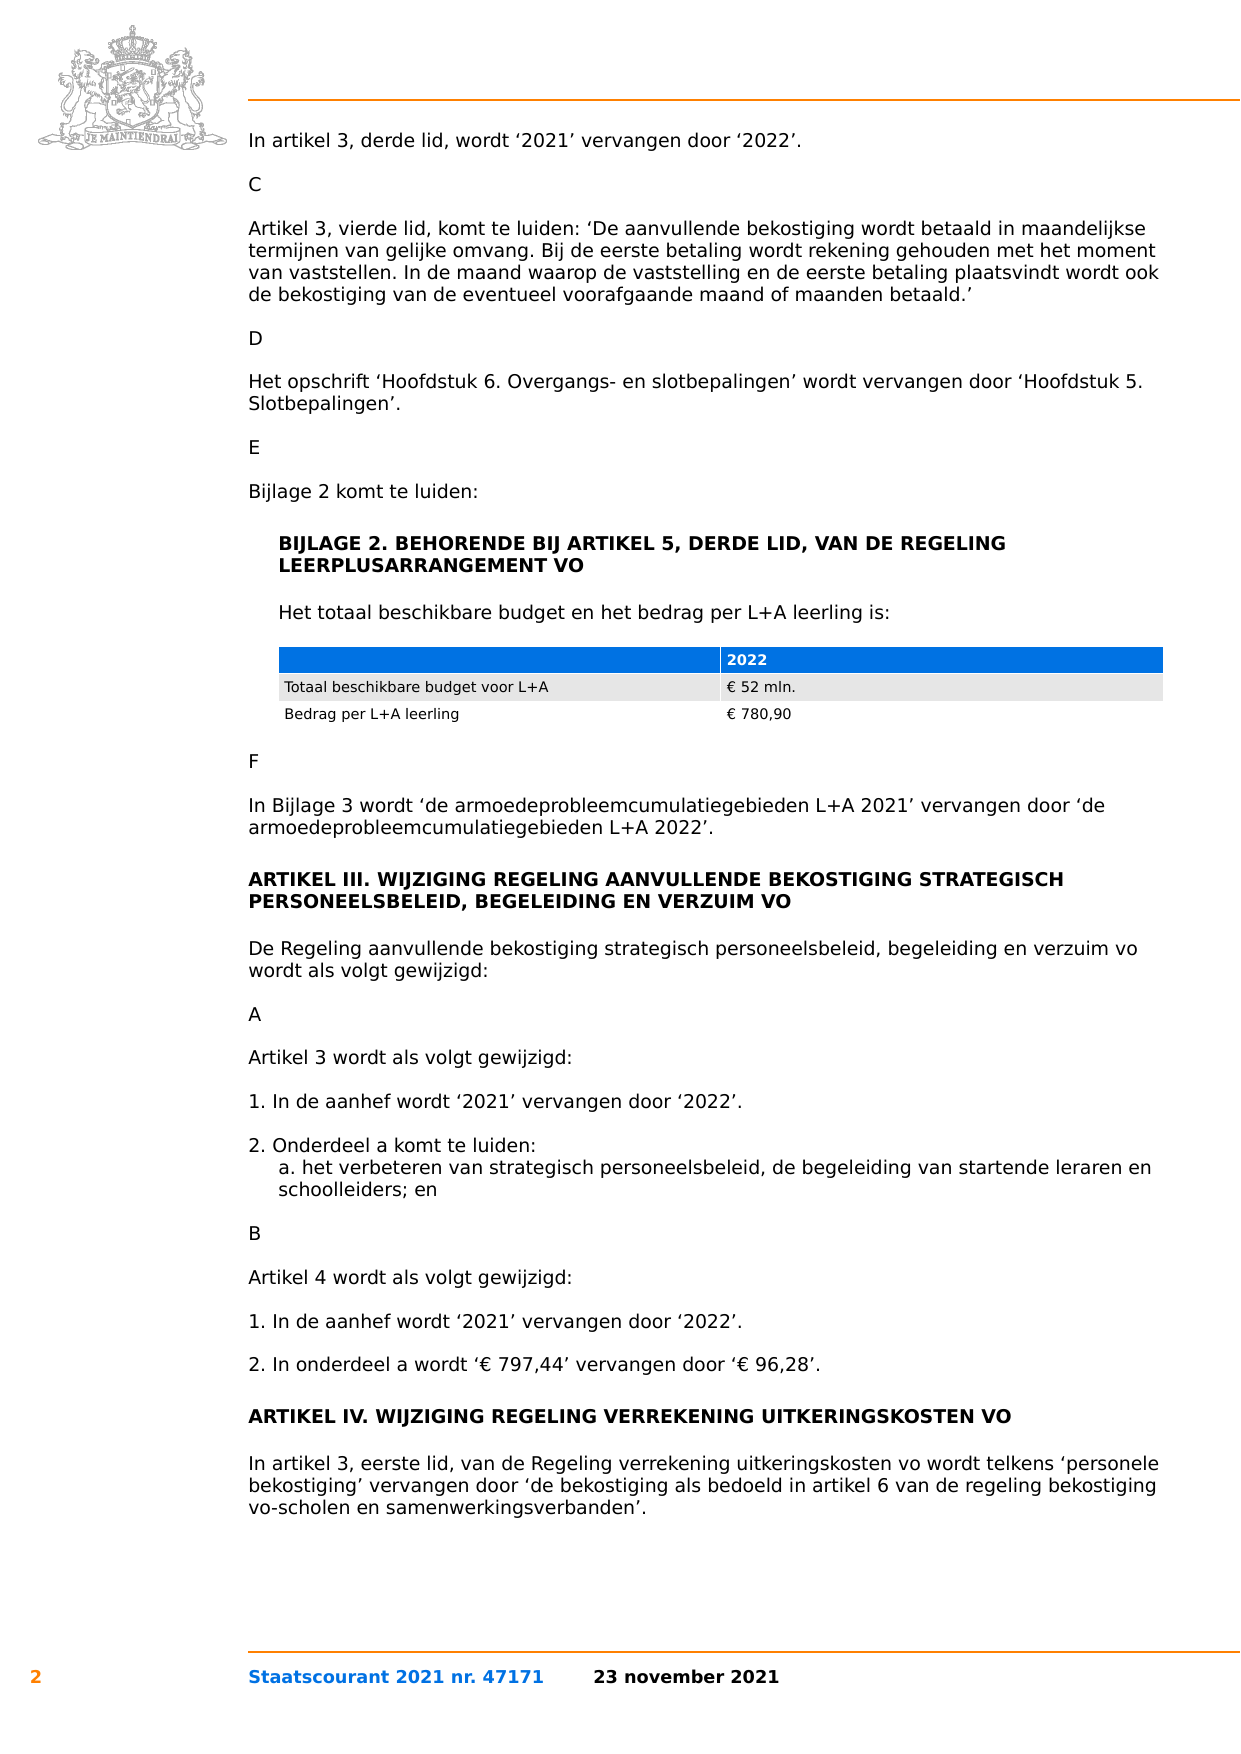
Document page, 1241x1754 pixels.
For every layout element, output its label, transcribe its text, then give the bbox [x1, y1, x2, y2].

subtitle ARTIKEL IV. WIJZIGING REGELING VERREKENING UITKERINGSKOSTEN VO [248, 1406, 1163, 1428]
text B [248, 1223, 1163, 1245]
text A [248, 1003, 1163, 1025]
text Artikel 3 wordt als volgt gewijzigd: [248, 1047, 1163, 1069]
table_header 2022 [721, 647, 1163, 673]
text 2. In onderdeel a wordt ‘€ 797,44’ vervangen door ‘€ 96,28’. [248, 1354, 1163, 1376]
text In artikel 3, derde lid, wordt ‘2021’ vervangen door ‘2022’. [248, 130, 1163, 152]
text 2. Onderdeel a komt te luiden: [248, 1135, 1163, 1157]
text D [248, 327, 1163, 349]
text Artikel 3, vierde lid, komt te luiden: ‘De aanvullende bekostiging wordt betaald in maandelijkse termijnen van gelijke omvang. Bij de eerste betaling wordt rekening gehouden met het moment van vaststellen. In de maand waarop de vaststelling en de eerste betaling plaatsvindt wordt ook de bekostiging van de eventueel voorafgaande maand of maanden betaald.’ [248, 218, 1163, 306]
text C [248, 174, 1163, 196]
text In Bijlage 3 wordt ‘de armoedeprobleemcumulatiegebieden L+A 2021’ vervangen door ‘de armoedeprobleemcumulatiegebieden L+A 2022’. [248, 795, 1163, 839]
text Bijlage 2 komt te luiden: [248, 481, 1163, 503]
table_cell Totaal beschikbare budget voor L+A [279, 674, 720, 701]
text a. het verbeteren van strategisch personeelsbeleid, de begeleiding van startende leraren en schoolleiders; en [278, 1157, 1163, 1201]
table_cell Bedrag per L+A leerling [279, 702, 720, 728]
picture [38, 25, 227, 150]
text In artikel 3, eerste lid, van de Regeling verrekening uitkeringskosten vo wordt telkens ‘personele bekostiging’ vervangen door ‘de bekostiging als bedoeld in artikel 6 van de regeling bekostiging vo-scholen en samenwerkingsverbanden’. [248, 1453, 1163, 1519]
text Het totaal beschikbare budget en het bedrag per L+A leerling is: [278, 602, 1163, 624]
table_cell € 52 mln. [721, 674, 1163, 701]
text 1. In de aanhef wordt ‘2021’ vervangen door ‘2022’. [248, 1311, 1163, 1332]
text Het opschrift ‘Hoofdstuk 6. Overgangs- en slotbepalingen’ wordt vervangen door ‘Hoofdstuk 5. Slotbepalingen’. [248, 371, 1163, 415]
text Artikel 4 wordt als volgt gewijzigd: [248, 1267, 1163, 1289]
text De Regeling aanvullende bekostiging strategisch personeelsbeleid, begeleiding en verzuim vo wordt als volgt gewijzigd: [248, 938, 1163, 982]
text 1. In de aanhef wordt ‘2021’ vervangen door ‘2022’. [248, 1091, 1163, 1113]
subtitle BIJLAGE 2. BEHORENDE BIJ ARTIKEL 5, DERDE LID, VAN DE REGELING LEERPLUSARRANGEMENT VO [278, 533, 1163, 577]
subtitle ARTIKEL III. WIJZIGING REGELING AANVULLENDE BEKOSTIGING STRATEGISCH PERSONEELSBELEID, BEGELEIDING EN VERZUIM VO [248, 869, 1163, 913]
table_cell € 780,90 [721, 702, 1163, 728]
table_header [279, 647, 720, 673]
text F [248, 751, 1163, 773]
text E [248, 437, 1163, 459]
